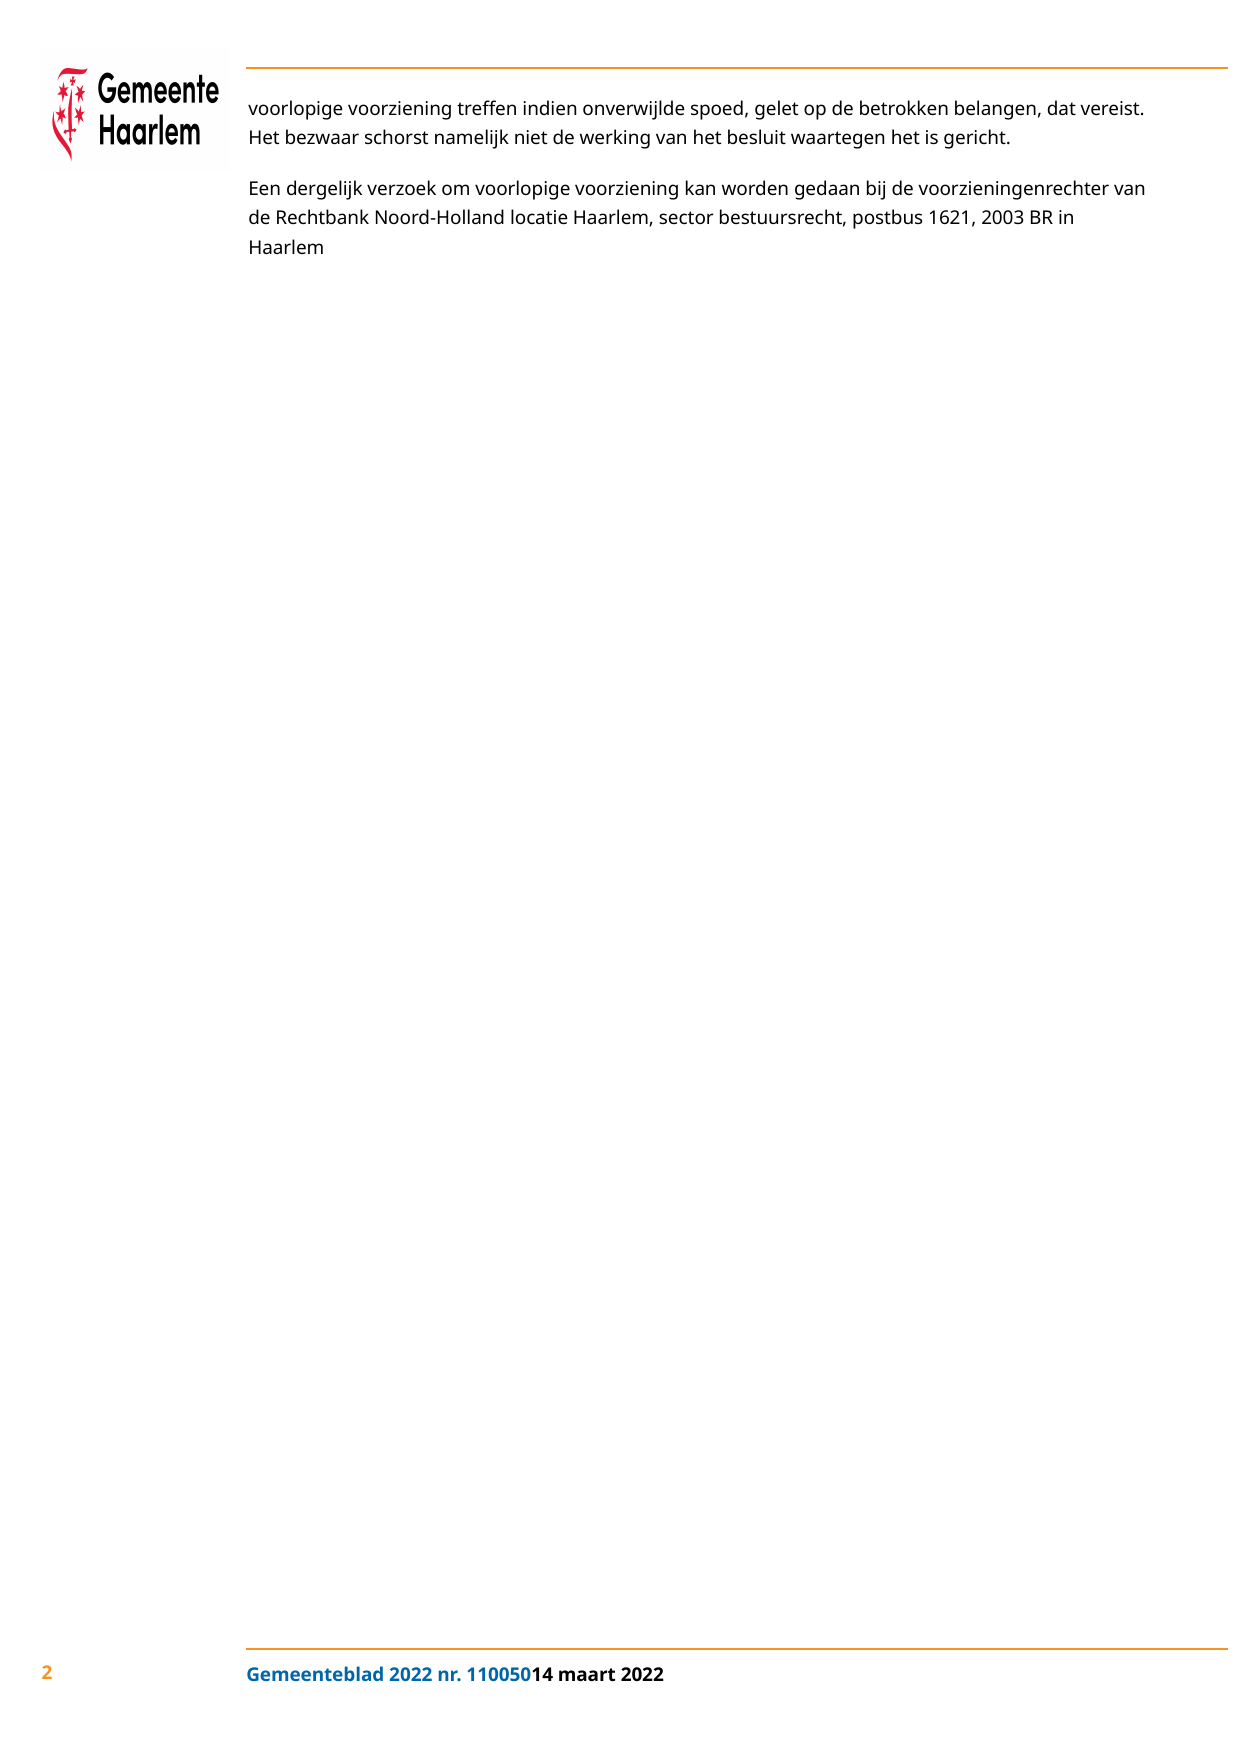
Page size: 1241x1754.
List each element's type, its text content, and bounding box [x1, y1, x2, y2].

text voorlopige voorziening treffen indien onverwijlde spoed, gelet op de betrokken belangen, dat vereist. Het bezwaar schorst namelijk niet de werking van het besluit waartegen het is gericht. [248, 95, 1152, 150]
picture [41, 47, 231, 172]
text Een dergelijk verzoek om voorlopige voorziening kan worden gedaan bij de voorzieningenrechter van de Rechtbank Noord-Holland locatie Haarlem, sector bestuursrecht, postbus 1621, 2003 BR in Haarlem [248, 175, 1152, 260]
